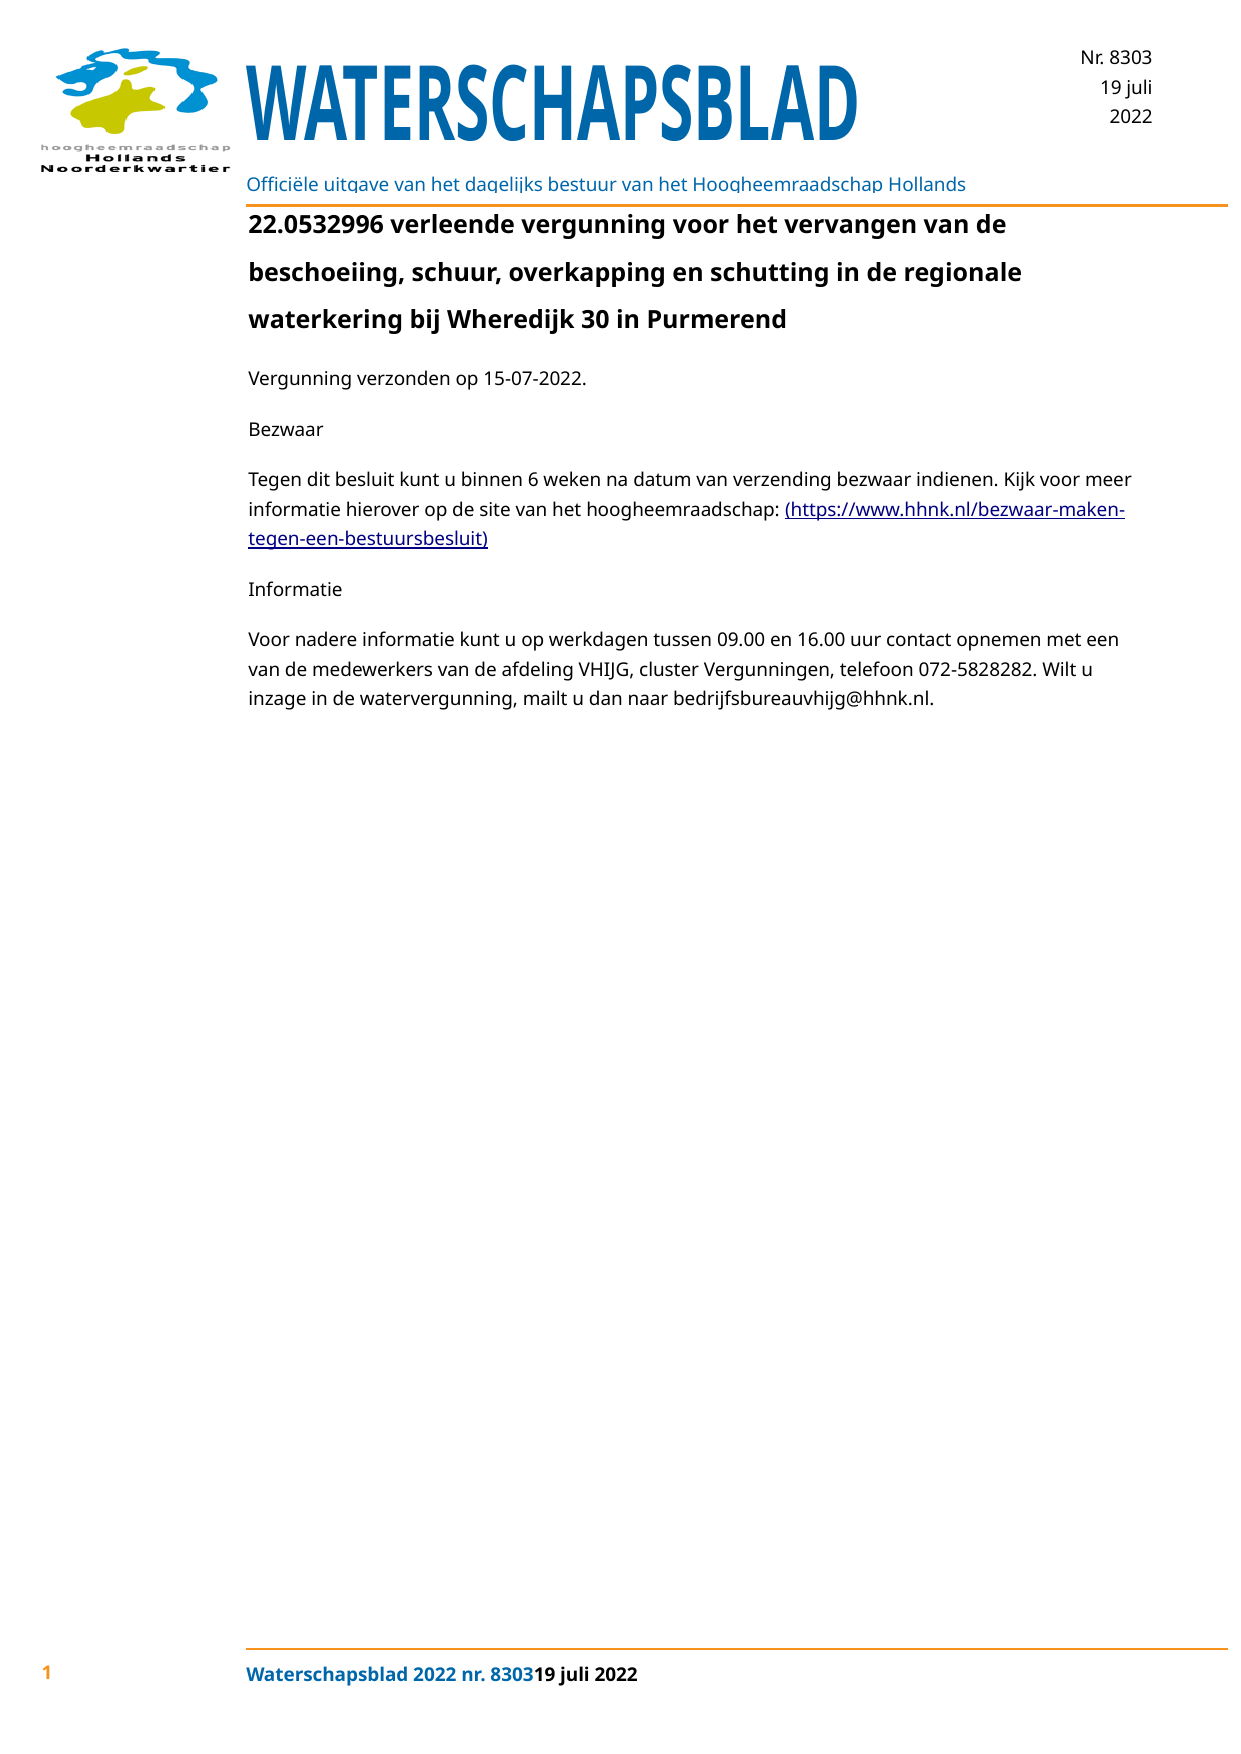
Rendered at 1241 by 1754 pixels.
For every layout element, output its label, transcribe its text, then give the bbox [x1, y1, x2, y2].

text 22.0532996 verleende vergunning voor het vervangen van de beschoeiing, schuur, overkapping en schutting in de regionale waterkering bij Wheredijk 30 in Purmerend [248, 207, 1152, 336]
picture [41, 47, 231, 172]
text Bezwaar [248, 416, 1152, 442]
text Voor nadere informatie kunt u op werkdagen tussen 09.00 en 16.00 uur contact opnemen met een van de medewerkers van de afdeling VHIJG, cluster Vergunningen, telefoon 072-5828282. Wilt u inzage in de watervergunning, mailt u dan naar bedrijfsbureauvhijg@hhnk.nl. [248, 626, 1152, 711]
text Vergunning verzonden op 15-07-2022. [248, 366, 1152, 391]
text Informatie [248, 576, 1152, 602]
text Tegen dit besluit kunt u binnen 6 weken na datum van verzending bezwaar indienen. Kijk voor meer informatie hierover op de site van het hoogheemraadschap: (https://www.hhnk.nl/bezwaar-maken-tegen-een-bestuursbesluit) [248, 466, 1152, 551]
